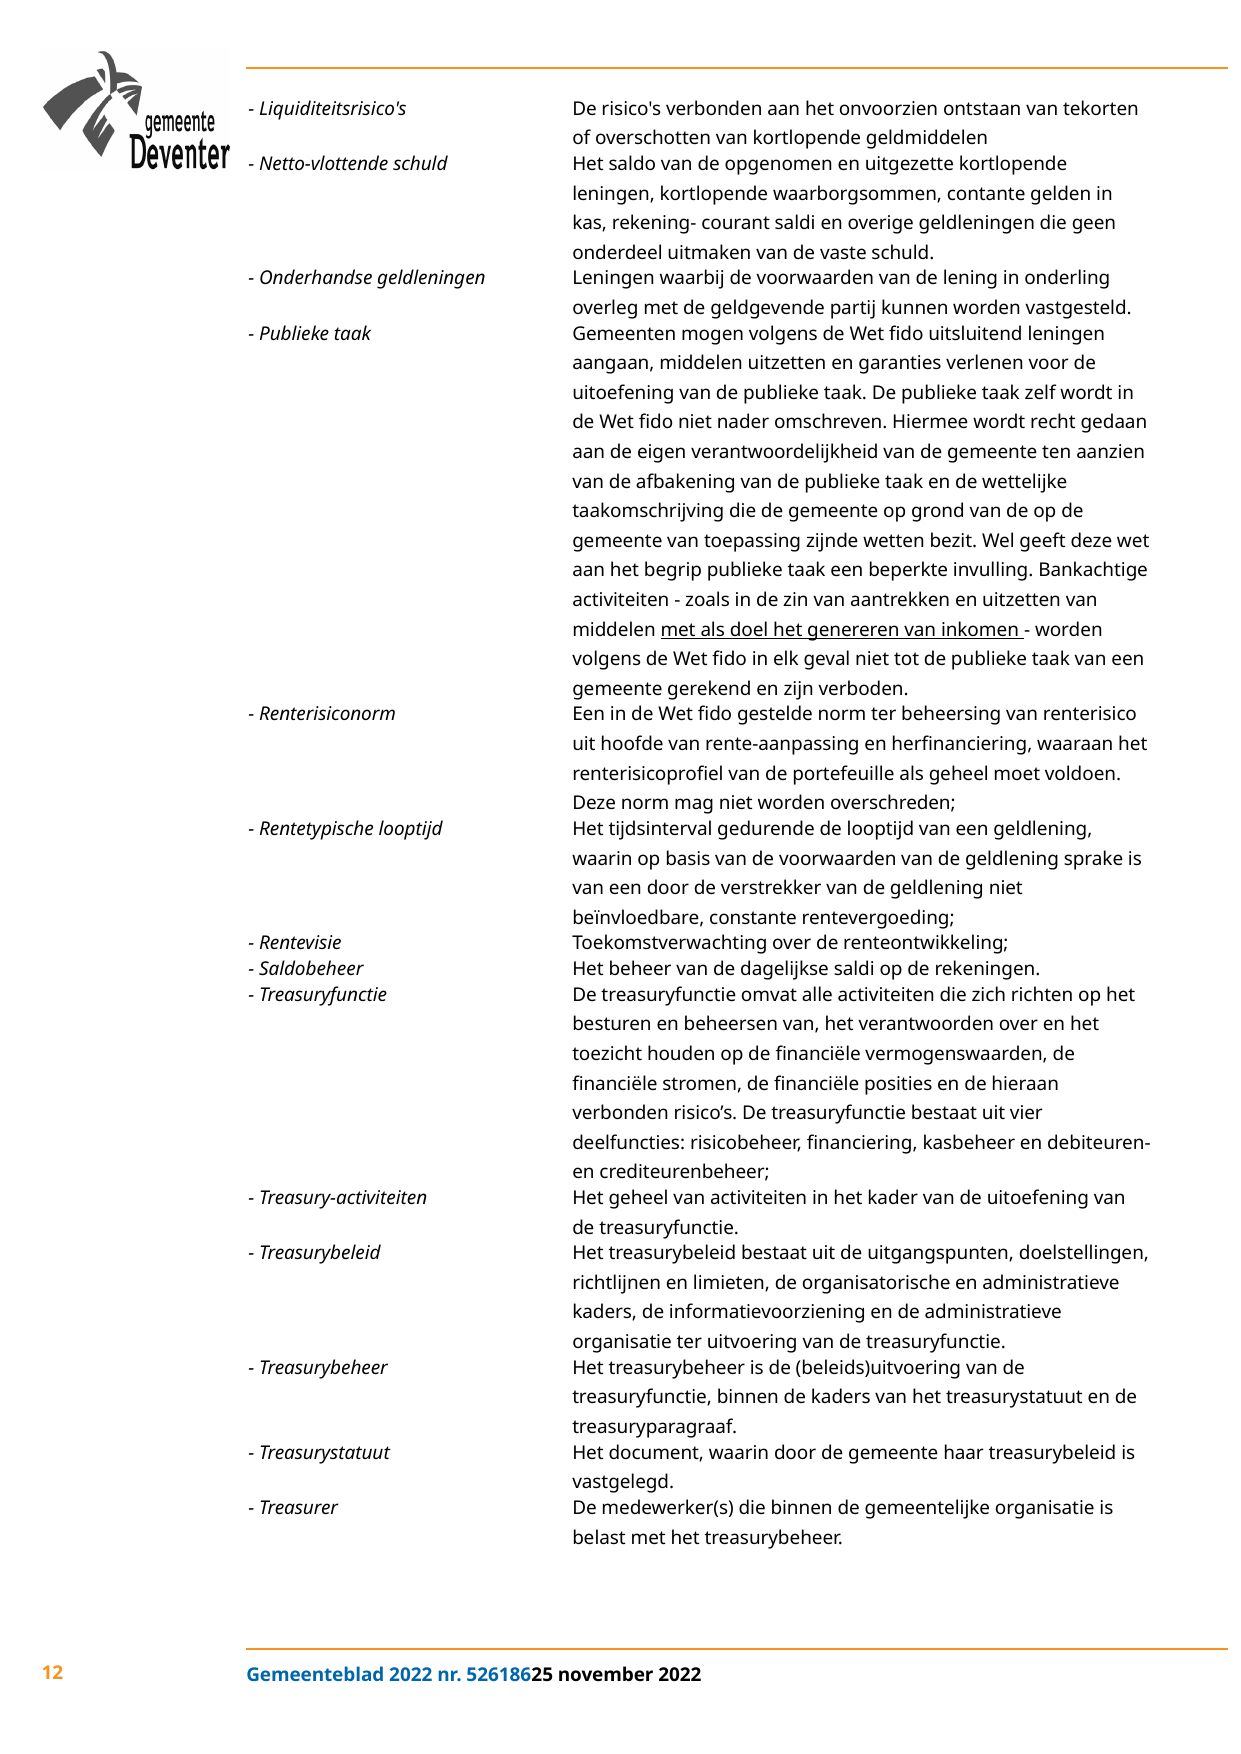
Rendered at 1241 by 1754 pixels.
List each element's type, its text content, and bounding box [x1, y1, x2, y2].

table_cell Toekomstverwachting over de renteontwikkeling; [572, 930, 1152, 955]
table_cell Het saldo van de opgenomen en uitgezette kortlopende leningen, kortlopende waarborgsommen, contante gelden in kas, rekening- courant saldi en overige geldleningen die geen onderdeel uitmaken van de vaste schuld. [572, 150, 1152, 264]
table_cell - Treasurybeheer [248, 1354, 572, 1439]
table_cell - Saldobeheer [248, 955, 572, 981]
table_cell - Renterisiconorm [248, 701, 572, 815]
table_cell - Netto-vlottende schuld [248, 150, 572, 264]
table_cell Een in de Wet fido gestelde norm ter beheersing van renterisico uit hoofde van rente-aanpassing en herfinanciering, waaraan het renterisicoprofiel van de portefeuille als geheel moet voldoen. Deze norm mag niet worden overschreden; [572, 701, 1152, 815]
table_cell De treasuryfunctie omvat alle activiteiten die zich richten op het besturen en beheersen van, het verantwoorden over en het toezicht houden op de financiële vermogenswaarden, de financiële stromen, de financiële posities en de hieraan verbonden risico’s. De treasuryfunctie bestaat uit vier deelfuncties: risicobeheer, financiering, kasbeheer en debiteuren- en crediteurenbeheer; [572, 981, 1152, 1184]
table_cell - Rentevisie [248, 930, 572, 955]
table_cell - Onderhandse geldleningen [248, 265, 572, 320]
table_cell - Treasurer [248, 1494, 572, 1549]
table_cell Het geheel van activiteiten in het kader van de uitoefening van de treasuryfunctie. [572, 1184, 1152, 1239]
table_cell Gemeenten mogen volgens de Wet fido uitsluitend leningen aangaan, middelen uitzetten en garanties verlenen voor de uitoefening van de publieke taak. De publieke taak zelf wordt in de Wet fido niet nader omschreven. Hiermee wordt recht gedaan aan de eigen verantwoordelijkheid van de gemeente ten aanzien van de afbakening van de publieke taak en de wettelijke taakomschrijving die de gemeente op grond van de op de gemeente van toepassing zijnde wetten bezit. Wel geeft deze wet aan het begrip publieke taak een beperkte invulling. Bankachtige activiteiten - zoals in de zin van aantrekken en uitzetten van middelen met als doel het genereren van inkomen - worden volgens de Wet fido in elk geval niet tot de publieke taak van een gemeente gerekend en zijn verboden. [572, 320, 1152, 701]
table_cell - Rentetypische looptijd [248, 815, 572, 929]
table_cell Leningen waarbij de voorwaarden van de lening in onderling overleg met de geldgevende partij kunnen worden vastgesteld. [572, 265, 1152, 320]
table_cell Het tijdsinterval gedurende de looptijd van een geldlening, waarin op basis van de voorwaarden van de geldlening sprake is van een door de verstrekker van de geldlening niet beïnvloedbare, constante rentevergoeding; [572, 815, 1152, 929]
table_cell - Treasury-activiteiten [248, 1184, 572, 1239]
table_cell - Liquiditeitsrisico's [248, 95, 572, 150]
table_cell De risico's verbonden aan het onvoorzien ontstaan van tekorten of overschotten van kortlopende geldmiddelen [572, 95, 1152, 150]
table_cell - Treasuryfunctie [248, 981, 572, 1184]
table_cell Het beheer van de dagelijkse saldi op de rekeningen. [572, 955, 1152, 981]
table_cell - Treasurystatuut [248, 1439, 572, 1494]
table_cell Het treasurybeheer is de (beleids)uitvoering van de treasuryfunctie, binnen de kaders van het treasurystatuut en de treasuryparagraaf. [572, 1354, 1152, 1439]
table_cell Het document, waarin door de gemeente haar treasurybeleid is vastgelegd. [572, 1439, 1152, 1494]
picture [41, 47, 231, 172]
table_cell Het treasurybeleid bestaat uit de uitgangspunten, doelstellingen, richtlijnen en limieten, de organisatorische en administratieve kaders, de informatievoorziening en de administratieve organisatie ter uitvoering van de treasuryfunctie. [572, 1240, 1152, 1354]
table_cell De medewerker(s) die binnen de gemeentelijke organisatie is belast met het treasurybeheer. [572, 1494, 1152, 1549]
table_cell - Publieke taak [248, 320, 572, 701]
table_cell - Treasurybeleid [248, 1240, 572, 1354]
